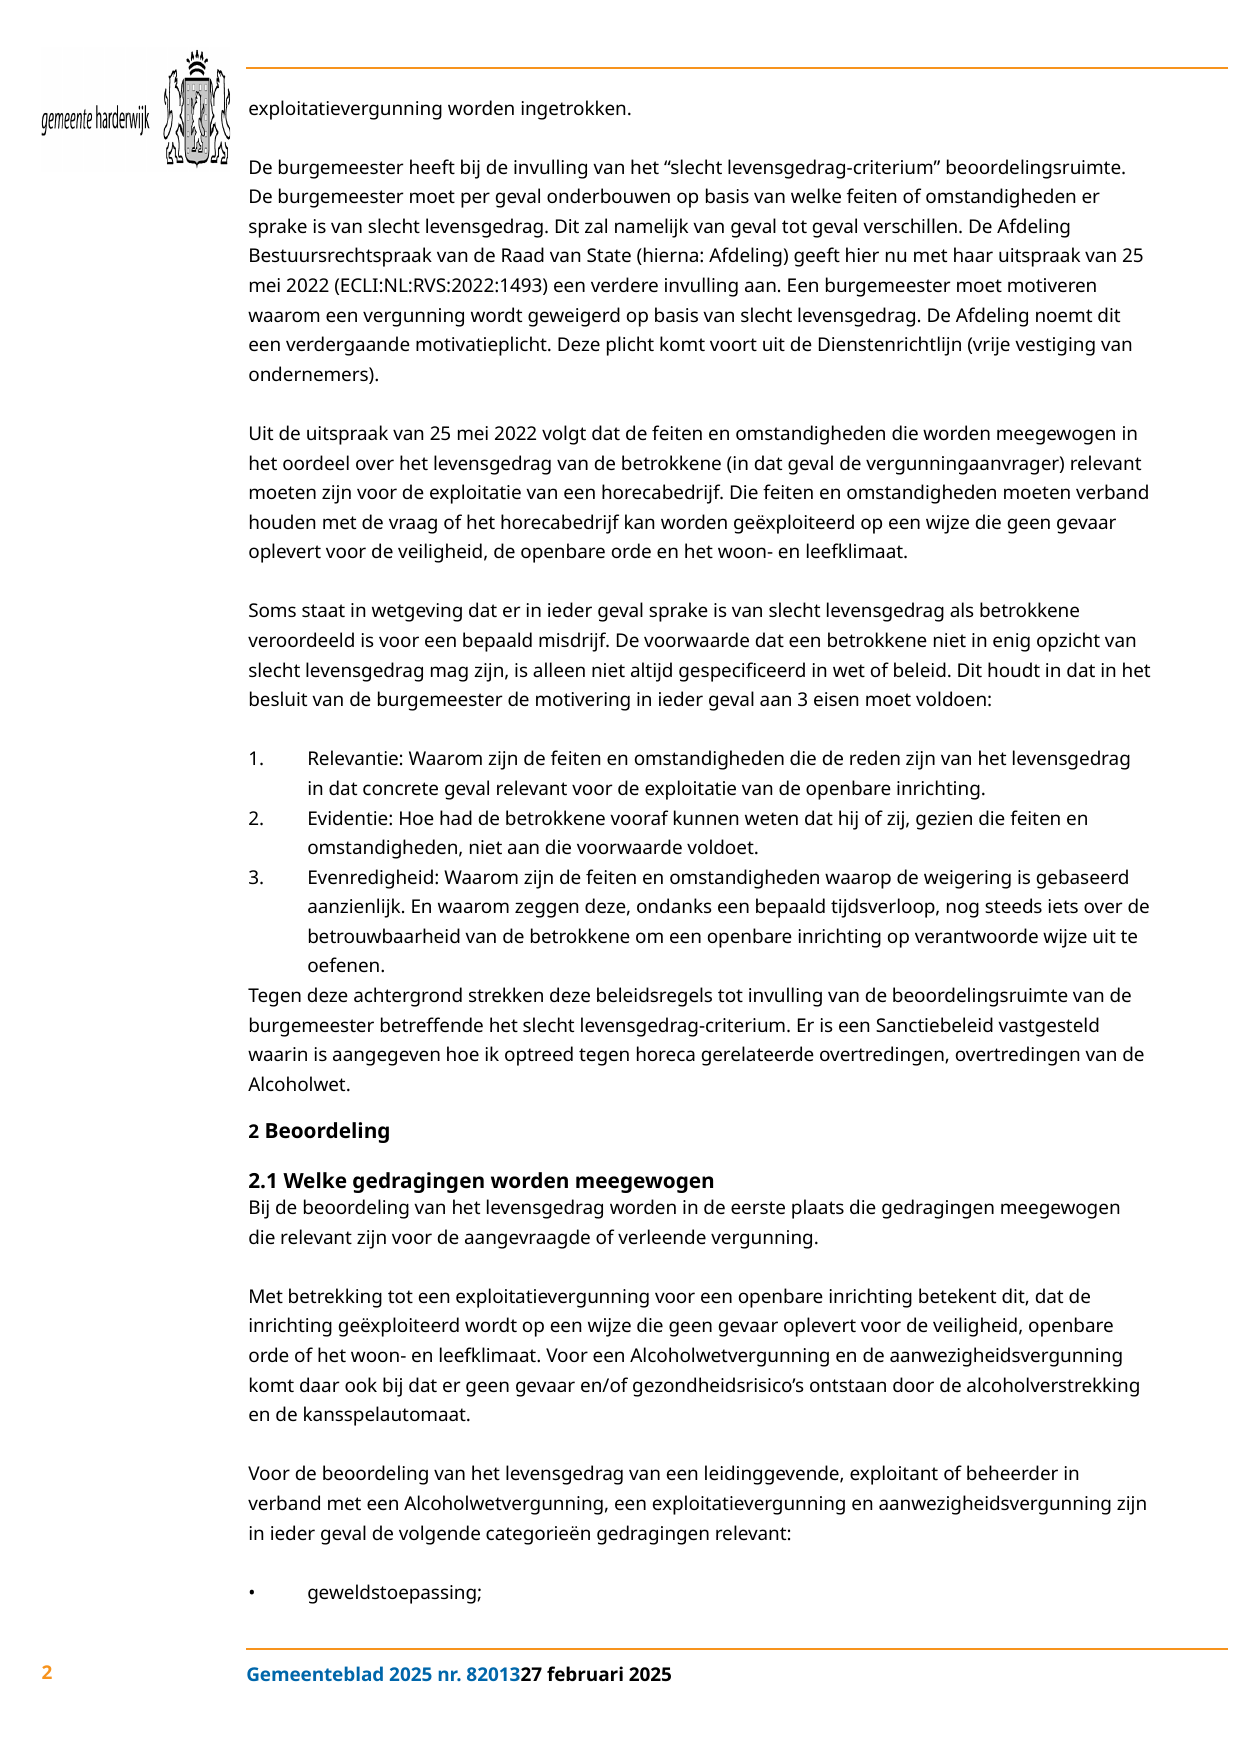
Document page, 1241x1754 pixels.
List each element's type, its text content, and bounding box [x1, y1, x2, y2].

text Uit de uitspraak van 25 mei 2022 volgt dat de feiten en omstandigheden die worden meegewogen in het oordeel over het levensgedrag van de betrokkene (in dat geval de vergunningaanvrager) relevant moeten zijn voor de exploitatie van een horecabedrijf. Die feiten en omstandigheden moeten verband houden met de vraag of het horecabedrijf kan worden geëxploiteerd op een wijze die geen gevaar oplevert voor de veiligheid, de openbare orde en het woon- en leefklimaat. [248, 420, 1152, 564]
list Evidentie: Hoe had de betrokkene vooraf kunnen weten dat hij of zij, gezien die feiten en omstandigheden, niet aan die voorwaarde voldoet. [248, 805, 1152, 860]
picture [41, 47, 231, 172]
list Relevantie: Waarom zijn de feiten en omstandigheden die de reden zijn van het levensgedrag in dat concrete geval relevant voor de exploitatie van de openbare inrichting. [248, 746, 1152, 801]
list Evenredigheid: Waarom zijn de feiten en omstandigheden waarop de weigering is gebaseerd aanzienlijk. En waarom zeggen deze, ondanks een bepaald tijdsverloop, nog steeds iets over de betrouwbaarheid van de betrokkene om een openbare inrichting op verantwoorde wijze uit te oefenen. [248, 864, 1152, 978]
text 2 Beoordeling [248, 1117, 1152, 1145]
text 2.1 Welke gedragingen worden meegewogen [248, 1166, 1152, 1194]
text Soms staat in wetgeving dat er in ieder geval sprake is van slecht levensgedrag als betrokkene veroordeeld is voor een bepaald misdrijf. De voorwaarde dat een betrokkene niet in enig opzicht van slecht levensgedrag mag zijn, is alleen niet altijd gespecificeerd in wet of beleid. Dit houdt in dat in het besluit van de burgemeester de motivering in ieder geval aan 3 eisen moet voldoen: [248, 598, 1152, 712]
text exploitatievergunning worden ingetrokken. [248, 95, 1152, 121]
list geweldstoepassing; [248, 1579, 1152, 1605]
text Bij de beoordeling van het levensgedrag worden in de eerste plaats die gedragingen meegewogen die relevant zijn voor de aangevraagde of verleende vergunning. [248, 1194, 1152, 1250]
text Tegen deze achtergrond strekken deze beleidsregels tot invulling van de beoordelingsruimte van de burgemeester betreffende het slecht levensgedrag-criterium. Er is een Sanctiebeleid vastgesteld waarin is aangegeven hoe ik optreed tegen horeca gerelateerde overtredingen, overtredingen van de Alcoholwet. [248, 982, 1152, 1097]
text Met betrekking tot een exploitatievergunning voor een openbare inrichting betekent dit, dat de inrichting geëxploiteerd wordt op een wijze die geen gevaar oplevert voor de veiligheid, openbare orde of het woon- en leefklimaat. Voor een Alcoholwetvergunning en de aanwezigheidsvergunning komt daar ook bij dat er geen gevaar en/of gezondheidsrisico’s ontstaan door de alcoholverstrekking en de kansspelautomaat. [248, 1283, 1152, 1427]
text Voor de beoordeling van het levensgedrag van een leidinggevende, exploitant of beheerder in verband met een Alcoholwetvergunning, een exploitatievergunning en aanwezigheidsvergunning zijn in ieder geval de volgende categorieën gedragingen relevant: [248, 1461, 1152, 1546]
text De burgemeester heeft bij de invulling van het “slecht levensgedrag-criterium” beoordelingsruimte. De burgemeester moet per geval onderbouwen op basis van welke feiten of omstandigheden er sprake is van slecht levensgedrag. Dit zal namelijk van geval tot geval verschillen. De Afdeling Bestuursrechtspraak van de Raad van State (hierna: Afdeling) geeft hier nu met haar uitspraak van 25 mei 2022 (ECLI:NL:RVS:2022:1493) een verdere invulling aan. Een burgemeester moet motiveren waarom een vergunning wordt geweigerd op basis van slecht levensgedrag. De Afdeling noemt dit een verdergaande motivatieplicht. Deze plicht komt voort uit de Dienstenrichtlijn (vrije vestiging van ondernemers). [248, 154, 1152, 387]
